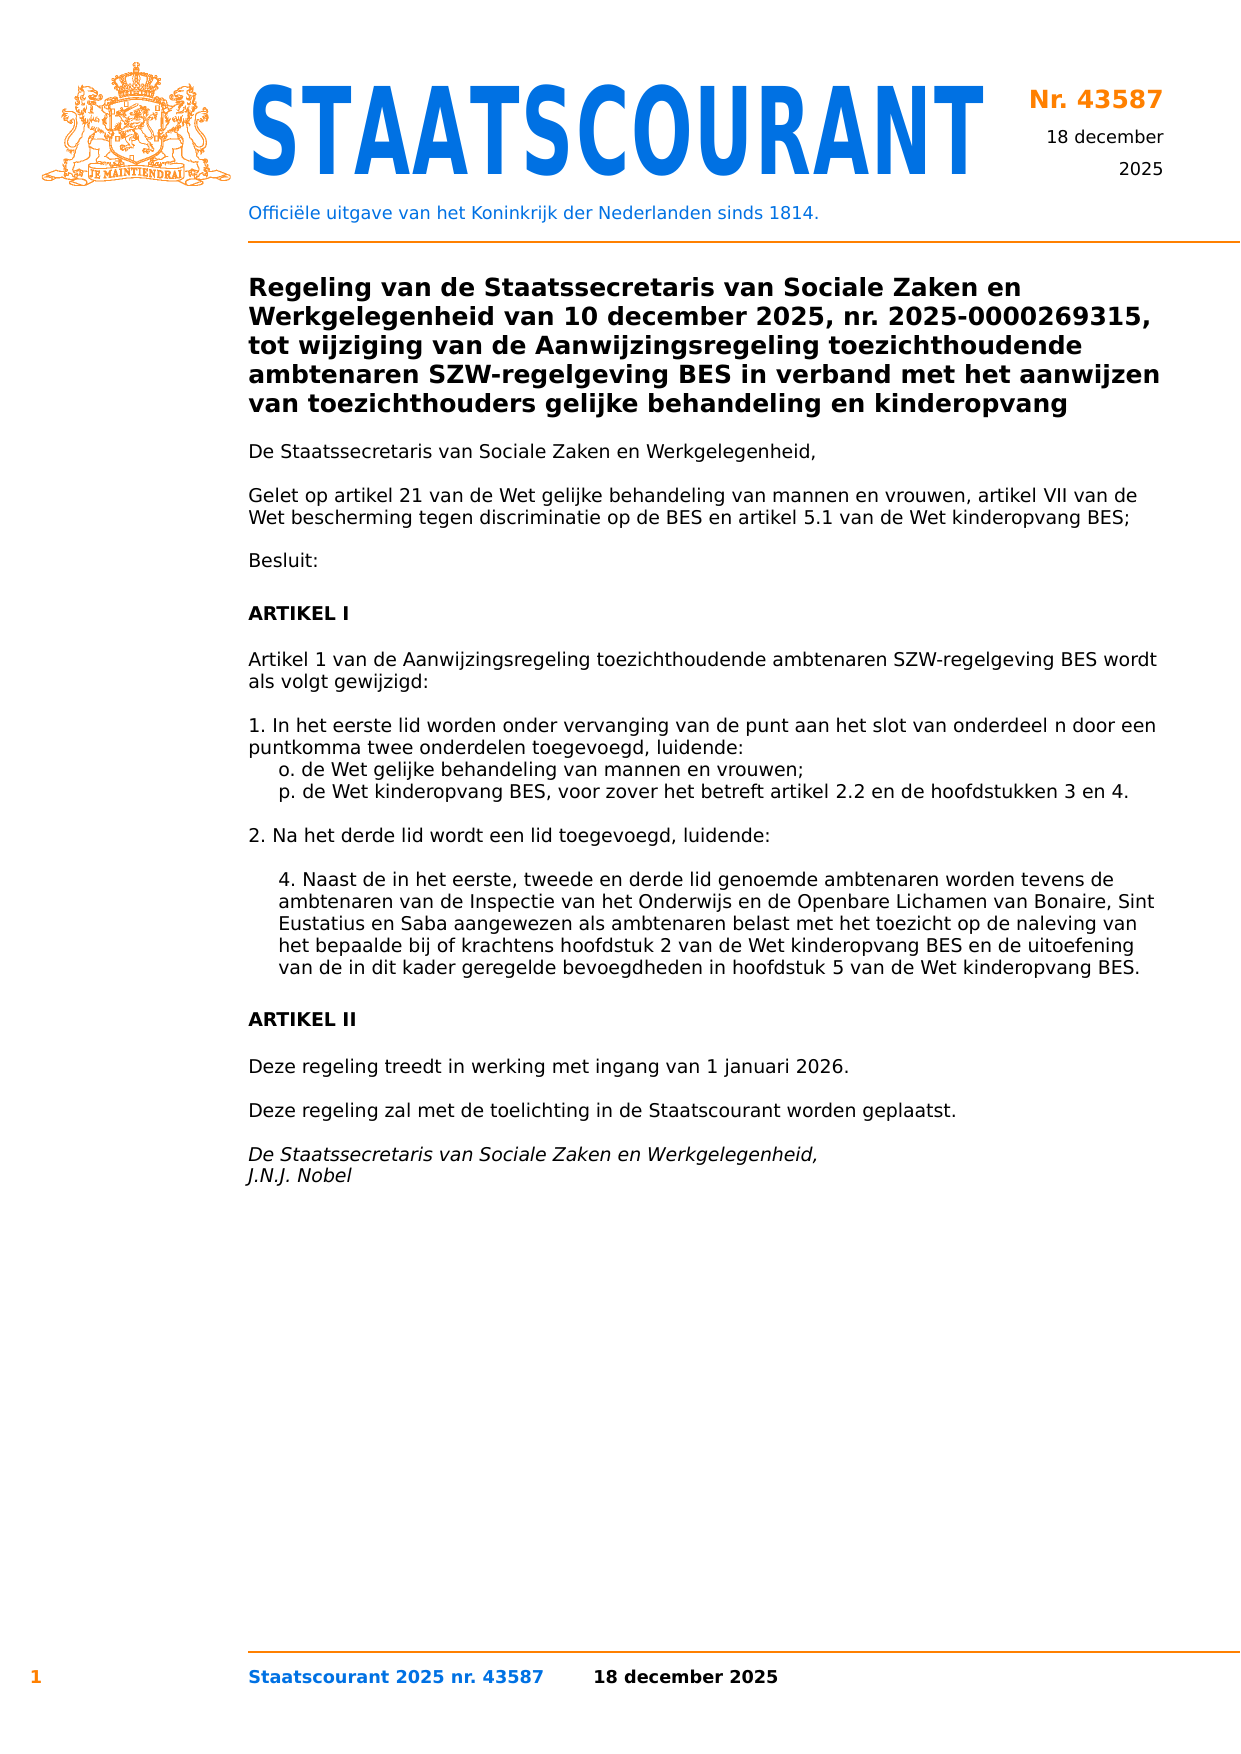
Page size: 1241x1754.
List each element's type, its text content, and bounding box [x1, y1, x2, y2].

subtitle ARTIKEL I [248, 602, 1163, 624]
table_header [25, 62, 248, 241]
subtitle ARTIKEL II [248, 1009, 1163, 1031]
picture [41, 62, 231, 186]
text Artikel 1 van de Aanwijzingsregeling toezichthoudende ambtenaren SZW-regelgeving BES wordt als volgt gewijzigd: [248, 649, 1163, 693]
subtitle Regeling van de Staatssecretaris van Sociale Zaken en Werkgelegenheid van 10 december 2025, nr. 2025-0000269315, tot wijziging van de Aanwijzingsregeling toezichthoudende ambtenaren SZW-regelgeving BES in verband met het aanwijzen van toezichthouders gelijke behandeling en kinderopvang [248, 273, 1163, 419]
text p. de Wet kinderopvang BES, voor zover het betreft artikel 2.2 en de hoofdstukken 3 en 4. [278, 781, 1163, 803]
text 2. Na het derde lid wordt een lid toegevoegd, luidende: [248, 825, 1163, 847]
table_cell 2025 [998, 153, 1240, 203]
text 4. Naast de in het eerste, tweede en derde lid genoemde ambtenaren worden tevens de ambtenaren van de Inspectie van het Onderwijs en de Openbare Lichamen van Bonaire, Sint Eustatius en Saba aangewezen als ambtenaren belast met het toezicht op de naleving van het bepaalde bij of krachtens hoofdstuk 2 van de Wet kinderopvang BES en de uitoefening van de in dit kader geregelde bevoegdheden in hoofdstuk 5 van de Wet kinderopvang BES. [278, 869, 1163, 979]
text Deze regeling zal met de toelichting in de Staatscourant worden geplaatst. [248, 1099, 1163, 1122]
text Besluit: [248, 550, 1163, 572]
text De Staatssecretaris van Sociale Zaken en Werkgelegenheid, J.N.J. Nobel [248, 1143, 1163, 1187]
text o. de Wet gelijke behandeling van mannen en vrouwen; [278, 759, 1163, 781]
text De Staatssecretaris van Sociale Zaken en Werkgelegenheid, [248, 441, 1163, 463]
table_cell Officiële uitgave van het Koninkrijk der Nederlanden sinds 1814. [248, 203, 1240, 241]
table_header STAATSCOURANT [248, 62, 998, 203]
text Gelet op artikel 21 van de Wet gelijke behandeling van mannen en vrouwen, artikel VII van de Wet bescherming tegen discriminatie op de BES en artikel 5.1 van de Wet kinderopvang BES; [248, 484, 1163, 528]
table_header Nr. 43587 [998, 62, 1240, 121]
text 1. In het eerste lid worden onder vervanging van de punt aan het slot van onderdeel n door een puntkomma twee onderdelen toegevoegd, luidende: [248, 715, 1163, 759]
text Deze regeling treedt in werking met ingang van 1 januari 2026. [248, 1056, 1163, 1078]
table_cell 18 december [998, 121, 1240, 153]
